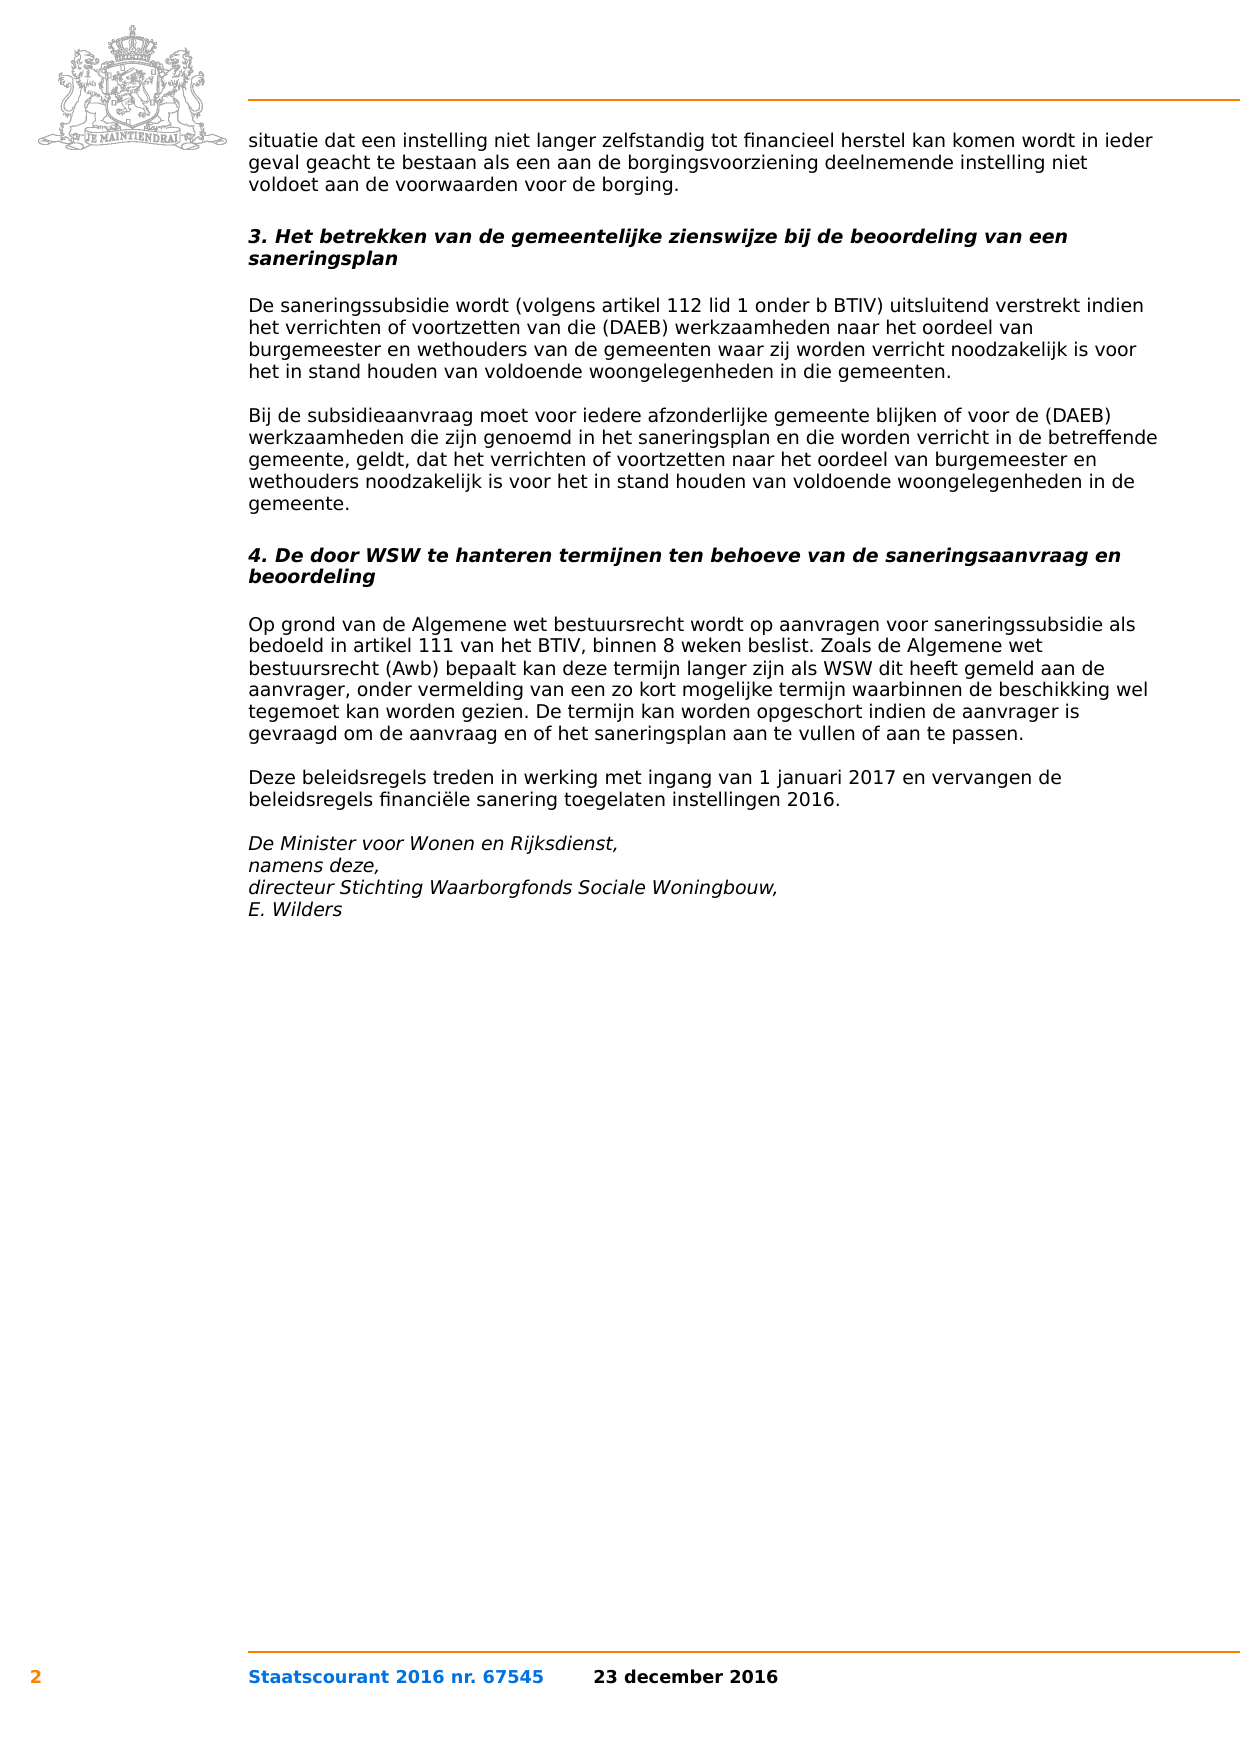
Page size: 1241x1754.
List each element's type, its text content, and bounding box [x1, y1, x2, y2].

text De saneringssubsidie wordt (volgens artikel 112 lid 1 onder b BTIV) uitsluitend verstrekt indien het verrichten of voortzetten van die (DAEB) werkzaamheden naar het oordeel van burgemeester en wethouders van de gemeenten waar zij worden verricht noodzakelijk is voor het in stand houden van voldoende woongelegenheden in die gemeenten. [248, 295, 1163, 383]
text De Minister voor Wonen en Rijksdienst, namens deze, directeur Stichting Waarborgfonds Sociale Woningbouw, E. Wilders [248, 833, 1163, 921]
subtitle 3. Het betrekken van de gemeentelijke zienswijze bij de beoordeling van een saneringsplan [248, 226, 1163, 270]
text Op grond van de Algemene wet bestuursrecht wordt op aanvragen voor saneringssubsidie als bedoeld in artikel 111 van het BTIV, binnen 8 weken beslist. Zoals de Algemene wet bestuursrecht (Awb) bepaalt kan deze termijn langer zijn als WSW dit heeft gemeld aan de aanvrager, onder vermelding van een zo kort mogelijke termijn waarbinnen de beschikking wel tegemoet kan worden gezien. De termijn kan worden opgeschort indien de aanvrager is gevraagd om de aanvraag en of het saneringsplan aan te vullen of aan te passen. [248, 613, 1163, 745]
text Deze beleidsregels treden in werking met ingang van 1 januari 2017 en vervangen de beleidsregels financiële sanering toegelaten instellingen 2016. [248, 767, 1163, 811]
picture [38, 25, 227, 150]
text situatie dat een instelling niet langer zelfstandig tot financieel herstel kan komen wordt in ieder geval geacht te bestaan als een aan de borgingsvoorziening deelnemende instelling niet voldoet aan de voorwaarden voor de borging. [248, 130, 1163, 196]
subtitle 4. De door WSW te hanteren termijnen ten behoeve van de saneringsaanvraag en beoordeling [248, 544, 1163, 588]
text Bij de subsidieaanvraag moet voor iedere afzonderlijke gemeente blijken of voor de (DAEB) werkzaamheden die zijn genoemd in het saneringsplan en die worden verricht in de betreffende gemeente, geldt, dat het verrichten of voortzetten naar het oordeel van burgemeester en wethouders noodzakelijk is voor het in stand houden van voldoende woongelegenheden in de gemeente. [248, 404, 1163, 514]
